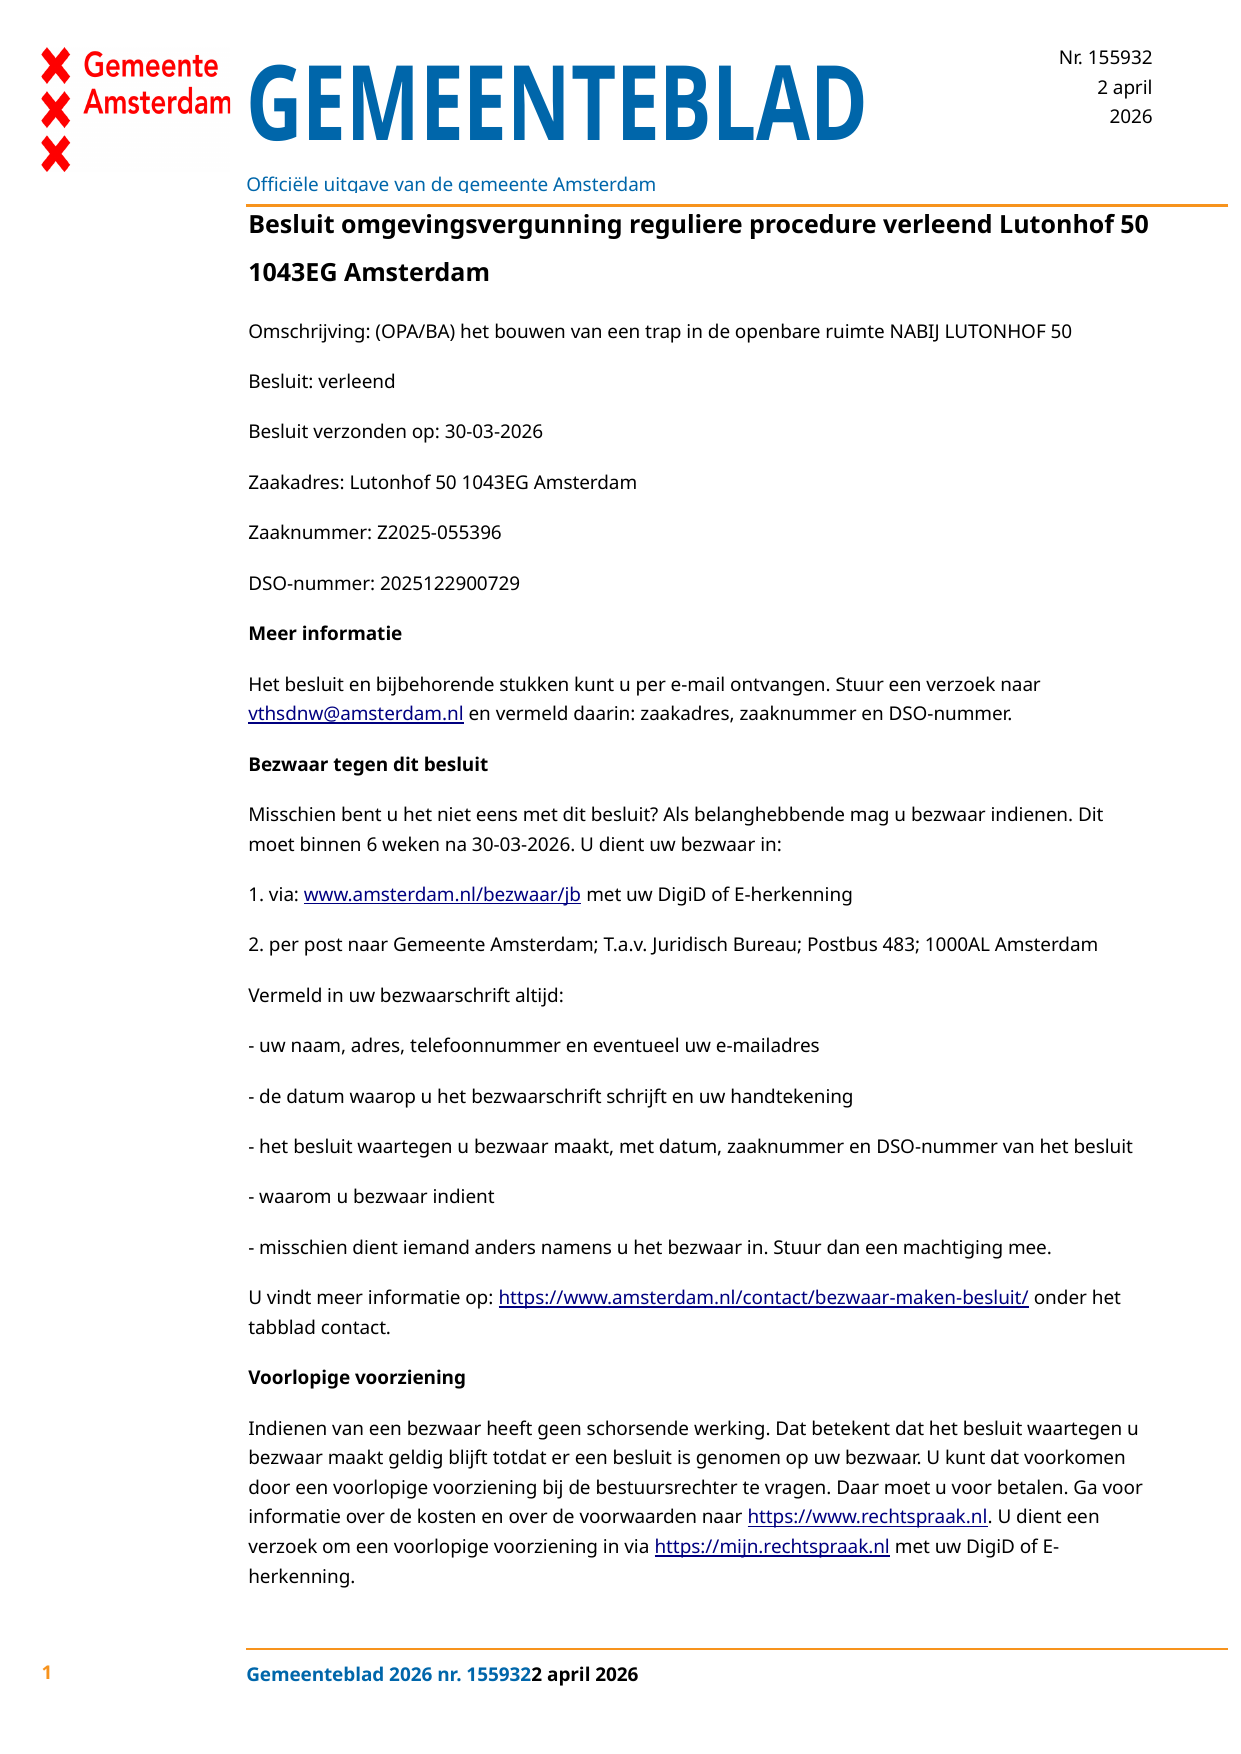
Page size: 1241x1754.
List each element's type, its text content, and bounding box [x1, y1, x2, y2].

text Zaaknummer: Z2025-055396 [248, 519, 1152, 545]
text - waarom u bezwaar indient [248, 1184, 1152, 1209]
picture [41, 47, 231, 172]
text Voorlopige voorziening [248, 1364, 1152, 1390]
text - het besluit waartegen u bezwaar maakt, met datum, zaaknummer en DSO-nummer van het besluit [248, 1133, 1152, 1159]
text Zaakadres: Lutonhof 50 1043EG Amsterdam [248, 469, 1152, 495]
text Besluit verzonden op: 30-03-2026 [248, 419, 1152, 444]
text Misschien bent u het niet eens met dit besluit? Als belanghebbende mag u bezwaar indienen. Dit moet binnen 6 weken na 30-03-2026. U dient uw bezwaar in: [248, 801, 1152, 857]
text Besluit omgevingsvergunning reguliere procedure verleend Lutonhof 50 1043EG Amsterdam [248, 207, 1152, 288]
text U vindt meer informatie op: https://www.amsterdam.nl/contact/bezwaar-maken-besluit/ onder het tabblad contact. [248, 1284, 1152, 1340]
text Omschrijving: (OPA/BA) het bouwen van een trap in de openbare ruimte NABIJ LUTONHOF 50 [248, 318, 1152, 344]
text Meer informatie [248, 620, 1152, 646]
text - de datum waarop u het bezwaarschrift schrijft en uw handtekening [248, 1083, 1152, 1109]
text Vermeld in uw bezwaarschrift altijd: [248, 982, 1152, 1008]
text - uw naam, adres, telefoonnummer en eventueel uw e-mailadres [248, 1032, 1152, 1058]
text DSO-nummer: 2025122900729 [248, 570, 1152, 596]
text - misschien dient iemand anders namens u het bezwaar in. Stuur dan een machtiging mee. [248, 1234, 1152, 1260]
text 2. per post naar Gemeente Amsterdam; T.a.v. Juridisch Bureau; Postbus 483; 1000AL Amsterdam [248, 932, 1152, 957]
text 1. via: www.amsterdam.nl/bezwaar/jb met uw DigiD of E-herkenning [248, 881, 1152, 907]
text Het besluit en bijbehorende stukken kunt u per e-mail ontvangen. Stuur een verzoek naar vthsdnw@amsterdam.nl en vermeld daarin: zaakadres, zaaknummer en DSO-nummer. [248, 671, 1152, 726]
text Bezwaar tegen dit besluit [248, 751, 1152, 777]
text Besluit: verleend [248, 368, 1152, 394]
text Indienen van een bezwaar heeft geen schorsende werking. Dat betekent dat het besluit waartegen u bezwaar maakt geldig blijft totdat er een besluit is genomen op uw bezwaar. U kunt dat voorkomen door een voorlopige voorziening bij de bestuursrechter te vragen. Daar moet u voor betalen. Ga voor informatie over de kosten en over de voorwaarden naar https://www.rechtspraak.nl. U dient een verzoek om een voorlopige voorziening in via https://mijn.rechtspraak.nl met uw DigiD of E-herkenning. [248, 1415, 1152, 1589]
